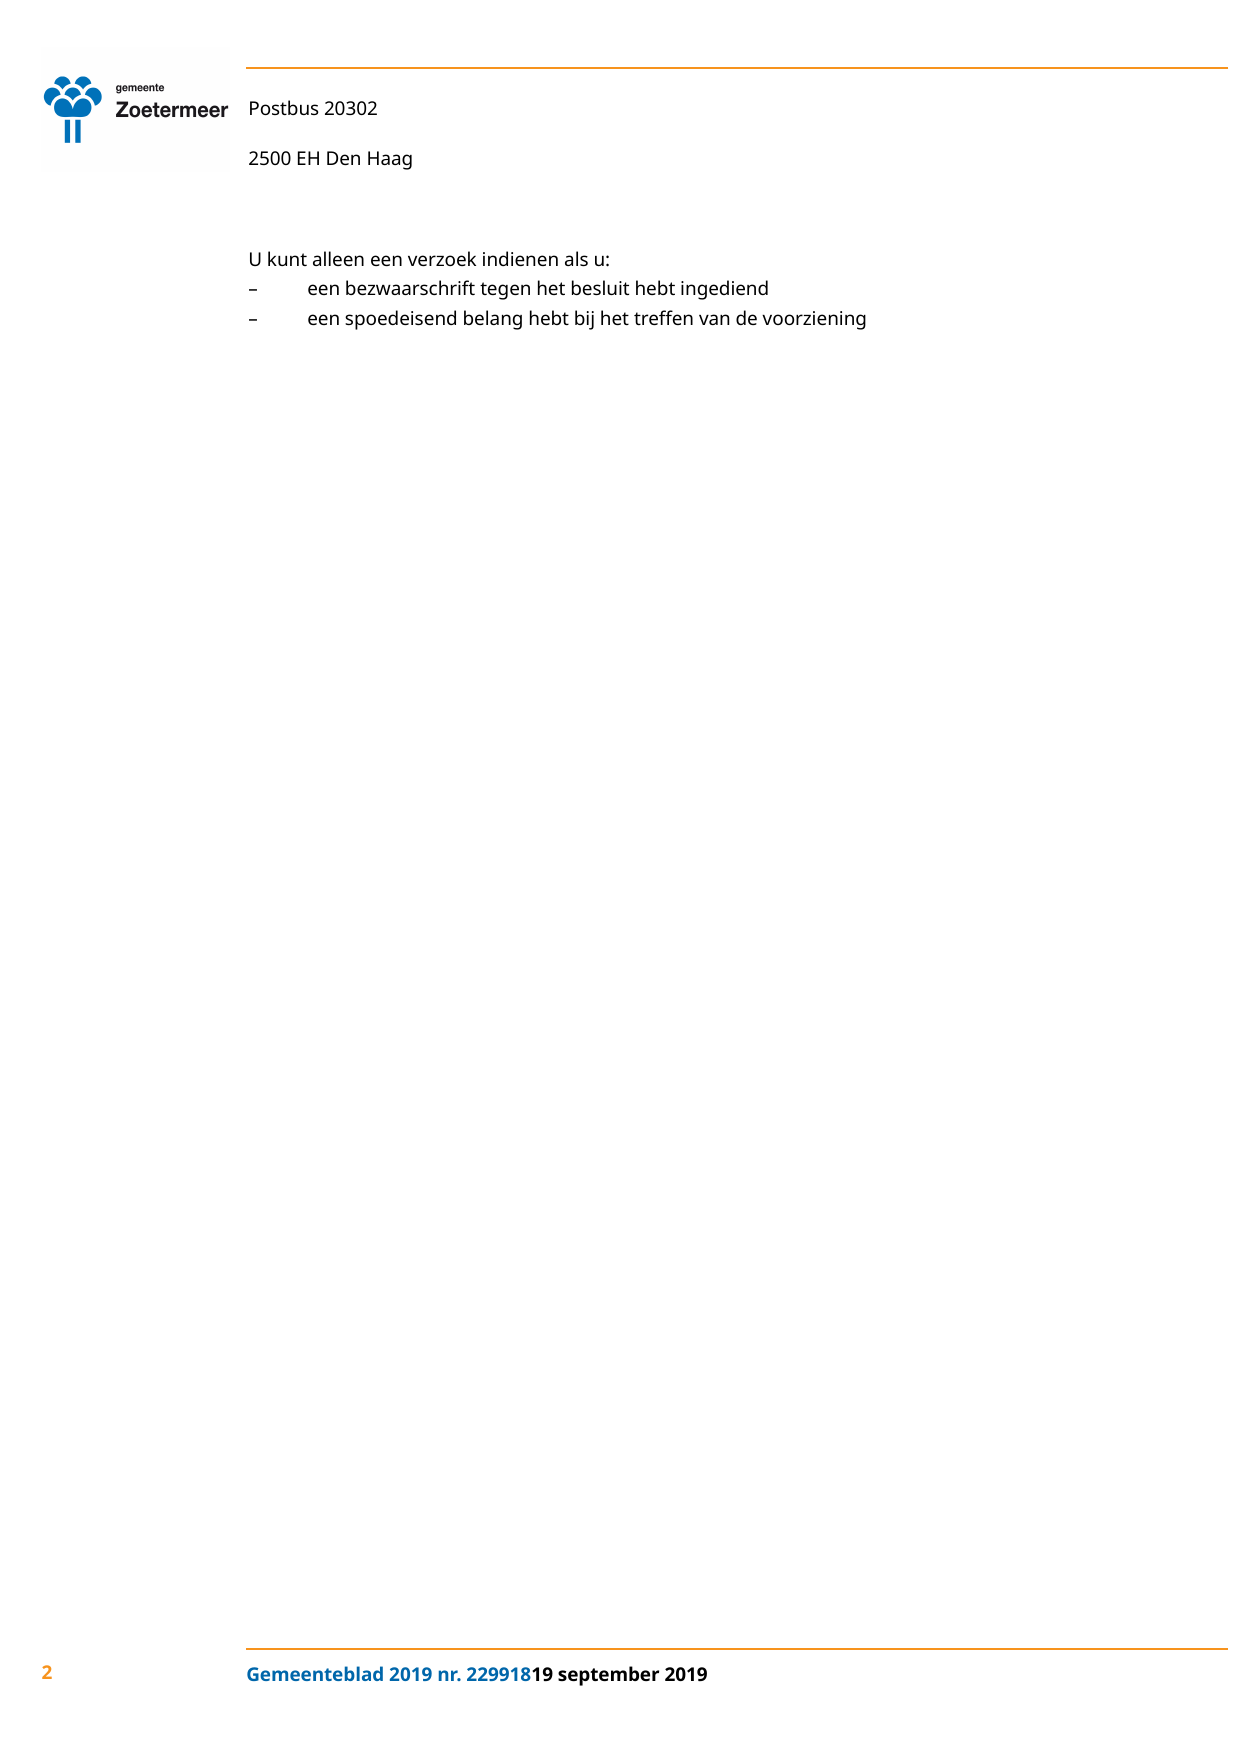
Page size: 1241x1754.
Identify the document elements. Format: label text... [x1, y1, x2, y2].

text Postbus 20302 [248, 95, 1152, 121]
list een spoedeisend belang hebt bij het treffen van de voorziening [248, 305, 1152, 331]
list een bezwaarschrift tegen het besluit hebt ingediend [248, 276, 1152, 301]
text U kunt alleen een verzoek indienen als u: [248, 246, 1152, 272]
text 2500 EH Den Haag [248, 145, 1152, 171]
picture [41, 47, 231, 172]
